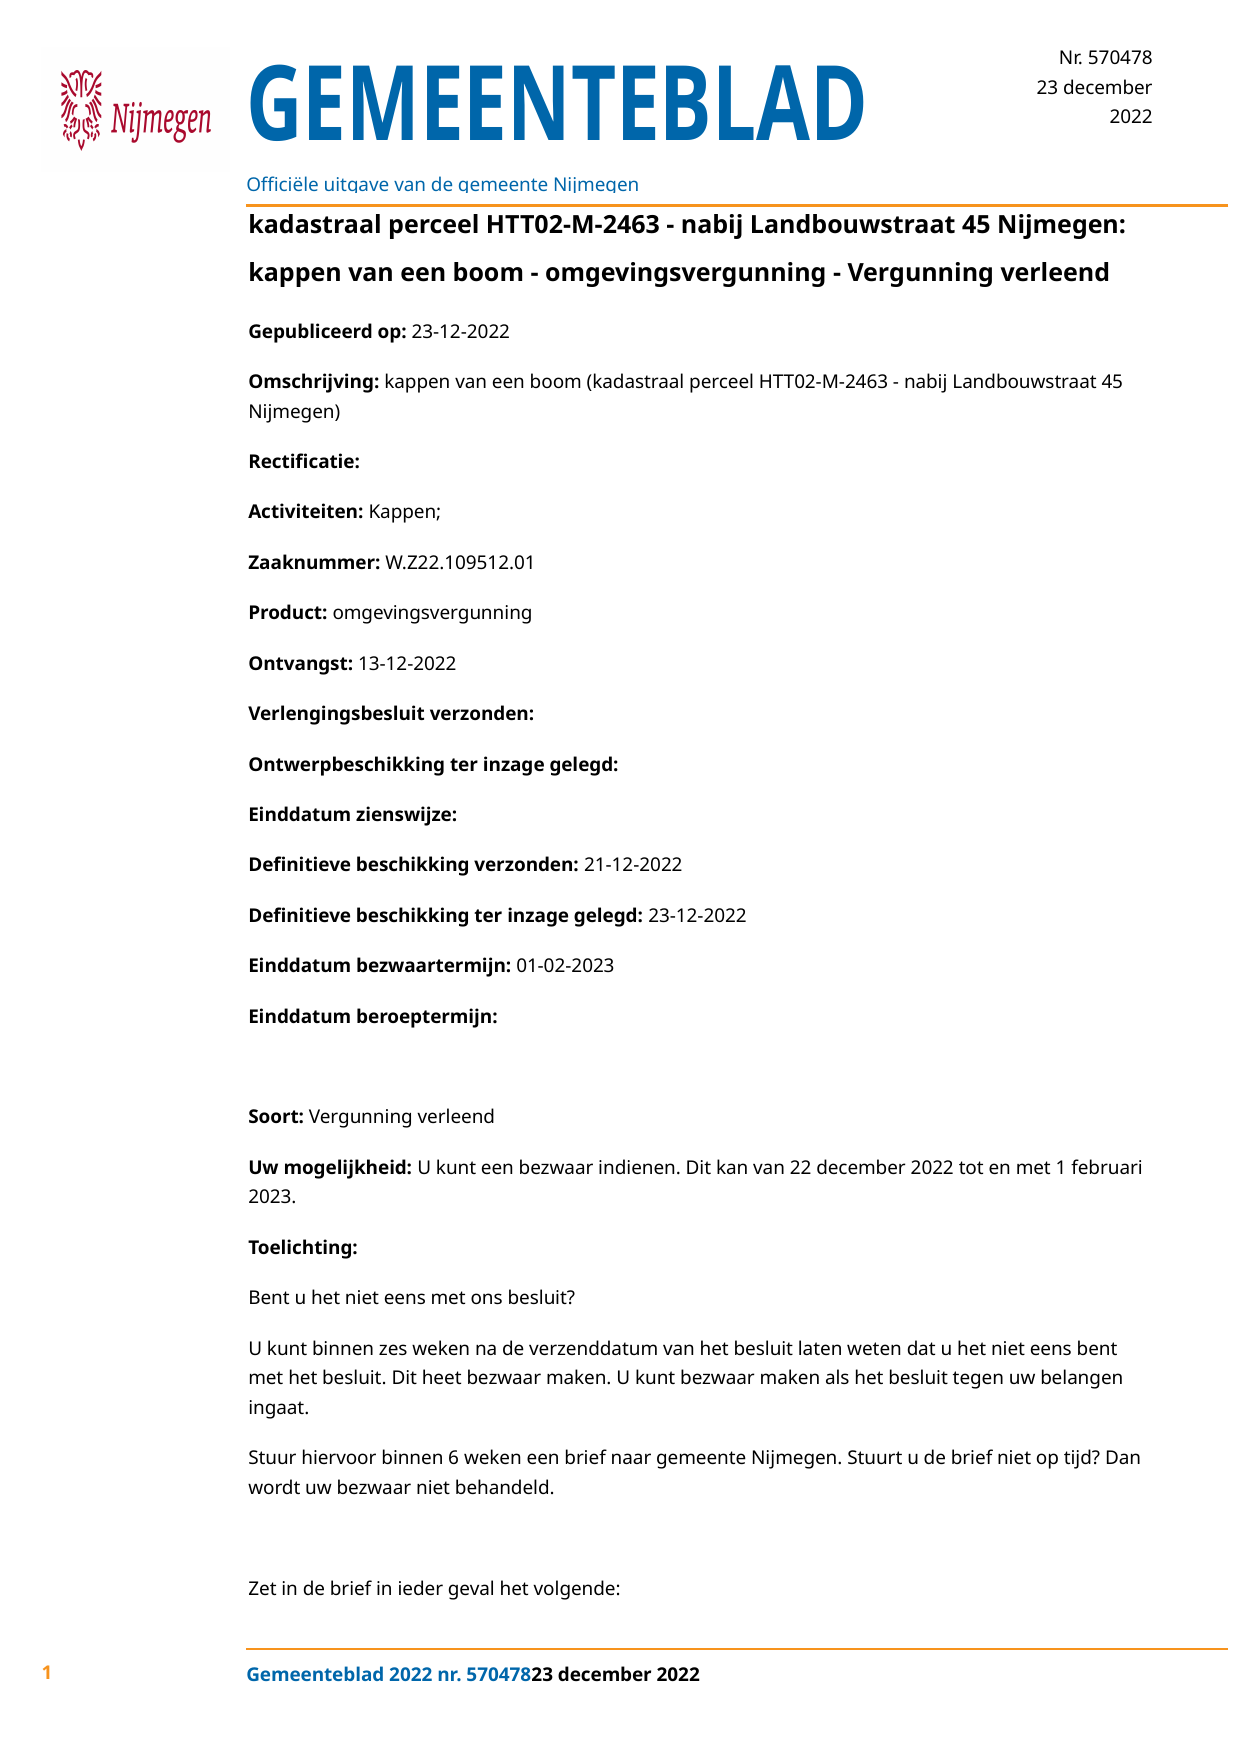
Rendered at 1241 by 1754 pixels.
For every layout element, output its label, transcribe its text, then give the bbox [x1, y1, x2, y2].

text kadastraal perceel HTT02-M-2463 - nabij Landbouwstraat 45 Nijmegen: kappen van een boom - omgevingsvergunning - Vergunning verleend [248, 207, 1152, 288]
text Zet in de brief in ieder geval het volgende: [248, 1575, 1152, 1601]
text Soort: Vergunning verleend [248, 1104, 1152, 1129]
text Omschrijving: kappen van een boom (kadastraal perceel HTT02-M-2463 - nabij Landbouwstraat 45 Nijmegen) [248, 368, 1152, 424]
text Ontvangst: 13-12-2022 [248, 650, 1152, 676]
text Gepubliceerd op: 23-12-2022 [248, 318, 1152, 344]
text Activiteiten: Kappen; [248, 499, 1152, 524]
text Toelichting: [248, 1234, 1152, 1260]
text Einddatum zienswijze: [248, 801, 1152, 827]
text Stuur hiervoor binnen 6 weken een brief naar gemeente Nijmegen. Stuurt u de brief niet op tijd? Dan wordt uw bezwaar niet behandeld. [248, 1444, 1152, 1500]
text U kunt binnen zes weken na de verzenddatum van het besluit laten weten dat u het niet eens bent met het besluit. Dit heet bezwaar maken. U kunt bezwaar maken als het besluit tegen uw belangen ingaat. [248, 1335, 1152, 1420]
text Definitieve beschikking ter inzage gelegd: 23-12-2022 [248, 902, 1152, 928]
text Product: omgevingsvergunning [248, 599, 1152, 625]
text Rectificatie: [248, 448, 1152, 474]
text Bent u het niet eens met ons besluit? [248, 1284, 1152, 1310]
text Definitieve beschikking verzonden: 21-12-2022 [248, 852, 1152, 877]
picture [41, 47, 231, 172]
text Zaaknummer: W.Z22.109512.01 [248, 549, 1152, 575]
text Einddatum bezwaartermijn: 01-02-2023 [248, 952, 1152, 978]
text Uw mogelijkheid: U kunt een bezwaar indienen. Dit kan van 22 december 2022 tot en met 1 februari 2023. [248, 1154, 1152, 1209]
text Ontwerpbeschikking ter inzage gelegd: [248, 751, 1152, 777]
text Einddatum beroeptermijn: [248, 1003, 1152, 1029]
text Verlengingsbesluit verzonden: [248, 700, 1152, 726]
